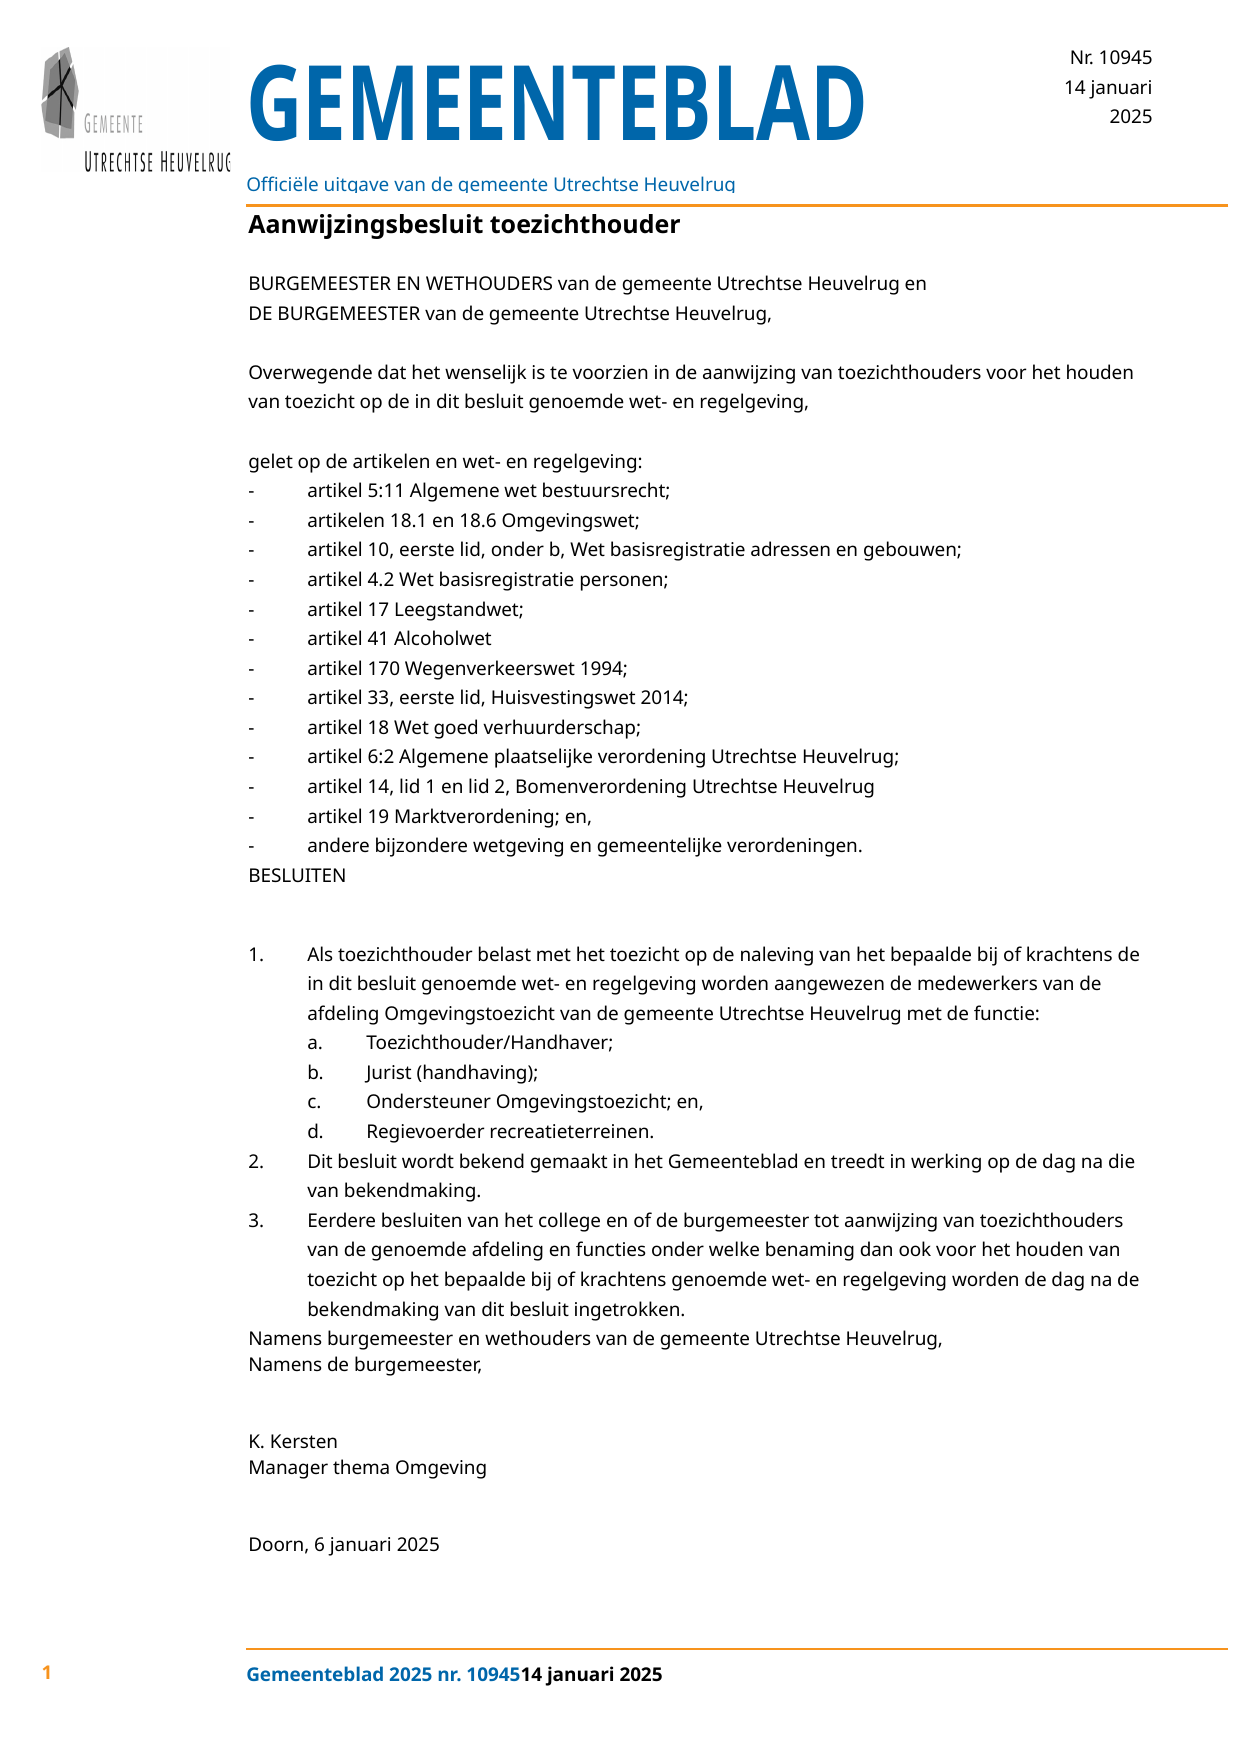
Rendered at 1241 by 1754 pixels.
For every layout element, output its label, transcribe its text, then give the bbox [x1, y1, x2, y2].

text Namens de burgemeester, [248, 1351, 1152, 1377]
text DE BURGEMEESTER van de gemeente Utrechtse Heuvelrug, [248, 300, 1152, 326]
text BESLUITEN [248, 862, 1152, 888]
list artikel 5:11 Algemene wet bestuursrecht; [248, 477, 1152, 503]
list andere bijzondere wetgeving en gemeentelijke verordeningen. [248, 832, 1152, 858]
text Aanwijzingsbesluit toezichthouder [248, 207, 1152, 241]
text gelet op de artikelen en wet- en regelgeving: [248, 448, 1152, 473]
list Toezichthouder/Handhaver; [307, 1029, 1152, 1055]
list Als toezichthouder belast met het toezicht op de naleving van het bepaalde bij of krachtens de in dit besluit genoemde wet- en regelgeving worden aangewezen de medewerkers van de afdeling Omgevingstoezicht van de gemeente Utrechtse Heuvelrug met de functie: [248, 941, 1152, 1026]
list Ondersteuner Omgevingstoezicht; en, [307, 1089, 1152, 1114]
text Doorn, 6 januari 2025 [248, 1531, 1152, 1557]
list artikel 14, lid 1 en lid 2, Bomenverordening Utrechtse Heuvelrug [248, 773, 1152, 799]
list artikel 19 Marktverordening; en, [248, 803, 1152, 828]
list artikel 10, eerste lid, onder b, Wet basisregistratie adressen en gebouwen; [248, 537, 1152, 562]
list Regievoerder recreatieterreinen. [307, 1118, 1152, 1144]
text Namens burgemeester en wethouders van de gemeente Utrechtse Heuvelrug, [248, 1325, 1152, 1351]
text BURGEMEESTER EN WETHOUDERS van de gemeente Utrechtse Heuvelrug en [248, 270, 1152, 296]
text Overwegende dat het wenselijk is te voorzien in de aanwijzing van toezichthouders voor het houden van toezicht op de in dit besluit genoemde wet- en regelgeving, [248, 359, 1152, 414]
list artikel 6:2 Algemene plaatselijke verordening Utrechtse Heuvelrug; [248, 744, 1152, 769]
list artikel 17 Leegstandwet; [248, 596, 1152, 621]
picture [41, 47, 231, 172]
list artikel 33, eerste lid, Huisvestingswet 2014; [248, 684, 1152, 710]
list artikel 170 Wegenverkeerswet 1994; [248, 655, 1152, 681]
list Eerdere besluiten van het college en of de burgemeester tot aanwijzing van toezichthouders van de genoemde afdeling en functies onder welke benaming dan ook voor het houden van toezicht op het bepaalde bij of krachtens genoemde wet- en regelgeving worden de dag na de bekendmaking van dit besluit ingetrokken. [248, 1207, 1152, 1322]
list artikel 41 Alcoholwet [248, 625, 1152, 651]
list Dit besluit wordt bekend gemaakt in het Gemeenteblad en treedt in werking op de dag na die van bekendmaking. [248, 1148, 1152, 1203]
text Manager thema Omgeving [248, 1454, 1152, 1480]
list Jurist (handhaving); [307, 1059, 1152, 1085]
list artikel 4.2 Wet basisregistratie personen; [248, 566, 1152, 592]
list artikelen 18.1 en 18.6 Omgevingswet; [248, 507, 1152, 533]
text K. Kersten [248, 1428, 1152, 1454]
list artikel 18 Wet goed verhuurderschap; [248, 714, 1152, 740]
